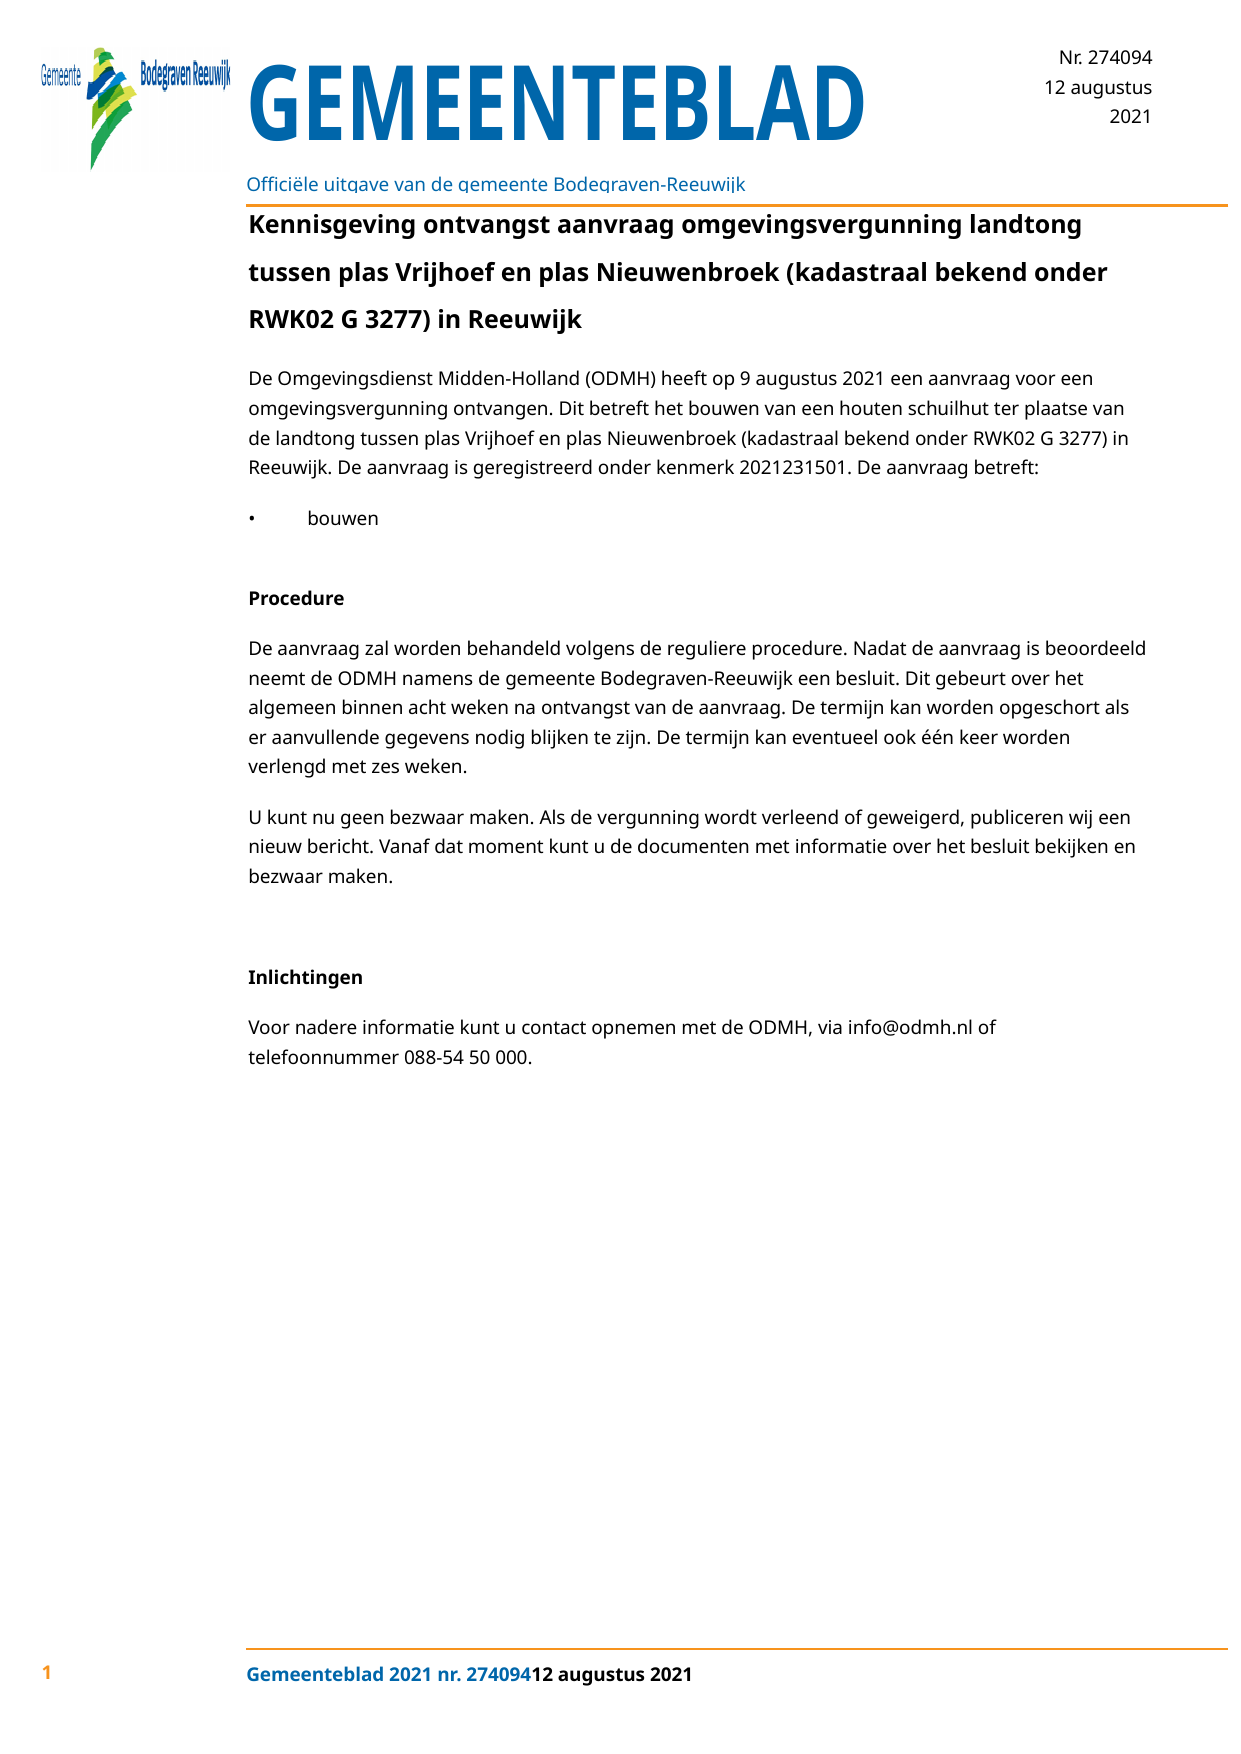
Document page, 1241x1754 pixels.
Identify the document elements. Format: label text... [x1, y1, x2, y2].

list bouwen [248, 505, 1152, 530]
text Voor nadere informatie kunt u contact opnemen met de ODMH, via info@odmh.nl of telefoonnummer 088-54 50 000. [248, 1014, 1152, 1069]
text Inlichtingen [248, 964, 1152, 989]
text U kunt nu geen bezwaar maken. Als de vergunning wordt verleend of geweigerd, publiceren wij een nieuw bericht. Vanaf dat moment kunt u de documenten met informatie over het besluit bekijken en bezwaar maken. [248, 804, 1152, 889]
text Kennisgeving ontvangst aanvraag omgevingsvergunning landtong tussen plas Vrijhoef en plas Nieuwenbroek (kadastraal bekend onder RWK02 G 3277) in Reeuwijk [248, 207, 1152, 336]
text Procedure [248, 585, 1152, 610]
picture [41, 47, 231, 172]
text De Omgevingsdienst Midden-Holland (ODMH) heeft op 9 augustus 2021 een aanvraag voor een omgevingsvergunning ontvangen. Dit betreft het bouwen van een houten schuilhut ter plaatse van de landtong tussen plas Vrijhoef en plas Nieuwenbroek (kadastraal bekend onder RWK02 G 3277) in Reeuwijk. De aanvraag is geregistreerd onder kenmerk 2021231501. De aanvraag betreft: [248, 366, 1152, 480]
text De aanvraag zal worden behandeld volgens de reguliere procedure. Nadat de aanvraag is beoordeeld neemt de ODMH namens de gemeente Bodegraven-Reeuwijk een besluit. Dit gebeurt over het algemeen binnen acht weken na ontvangst van de aanvraag. De termijn kan worden opgeschort als er aanvullende gegevens nodig blijken te zijn. De termijn kan eventueel ook één keer worden verlengd met zes weken. [248, 635, 1152, 779]
